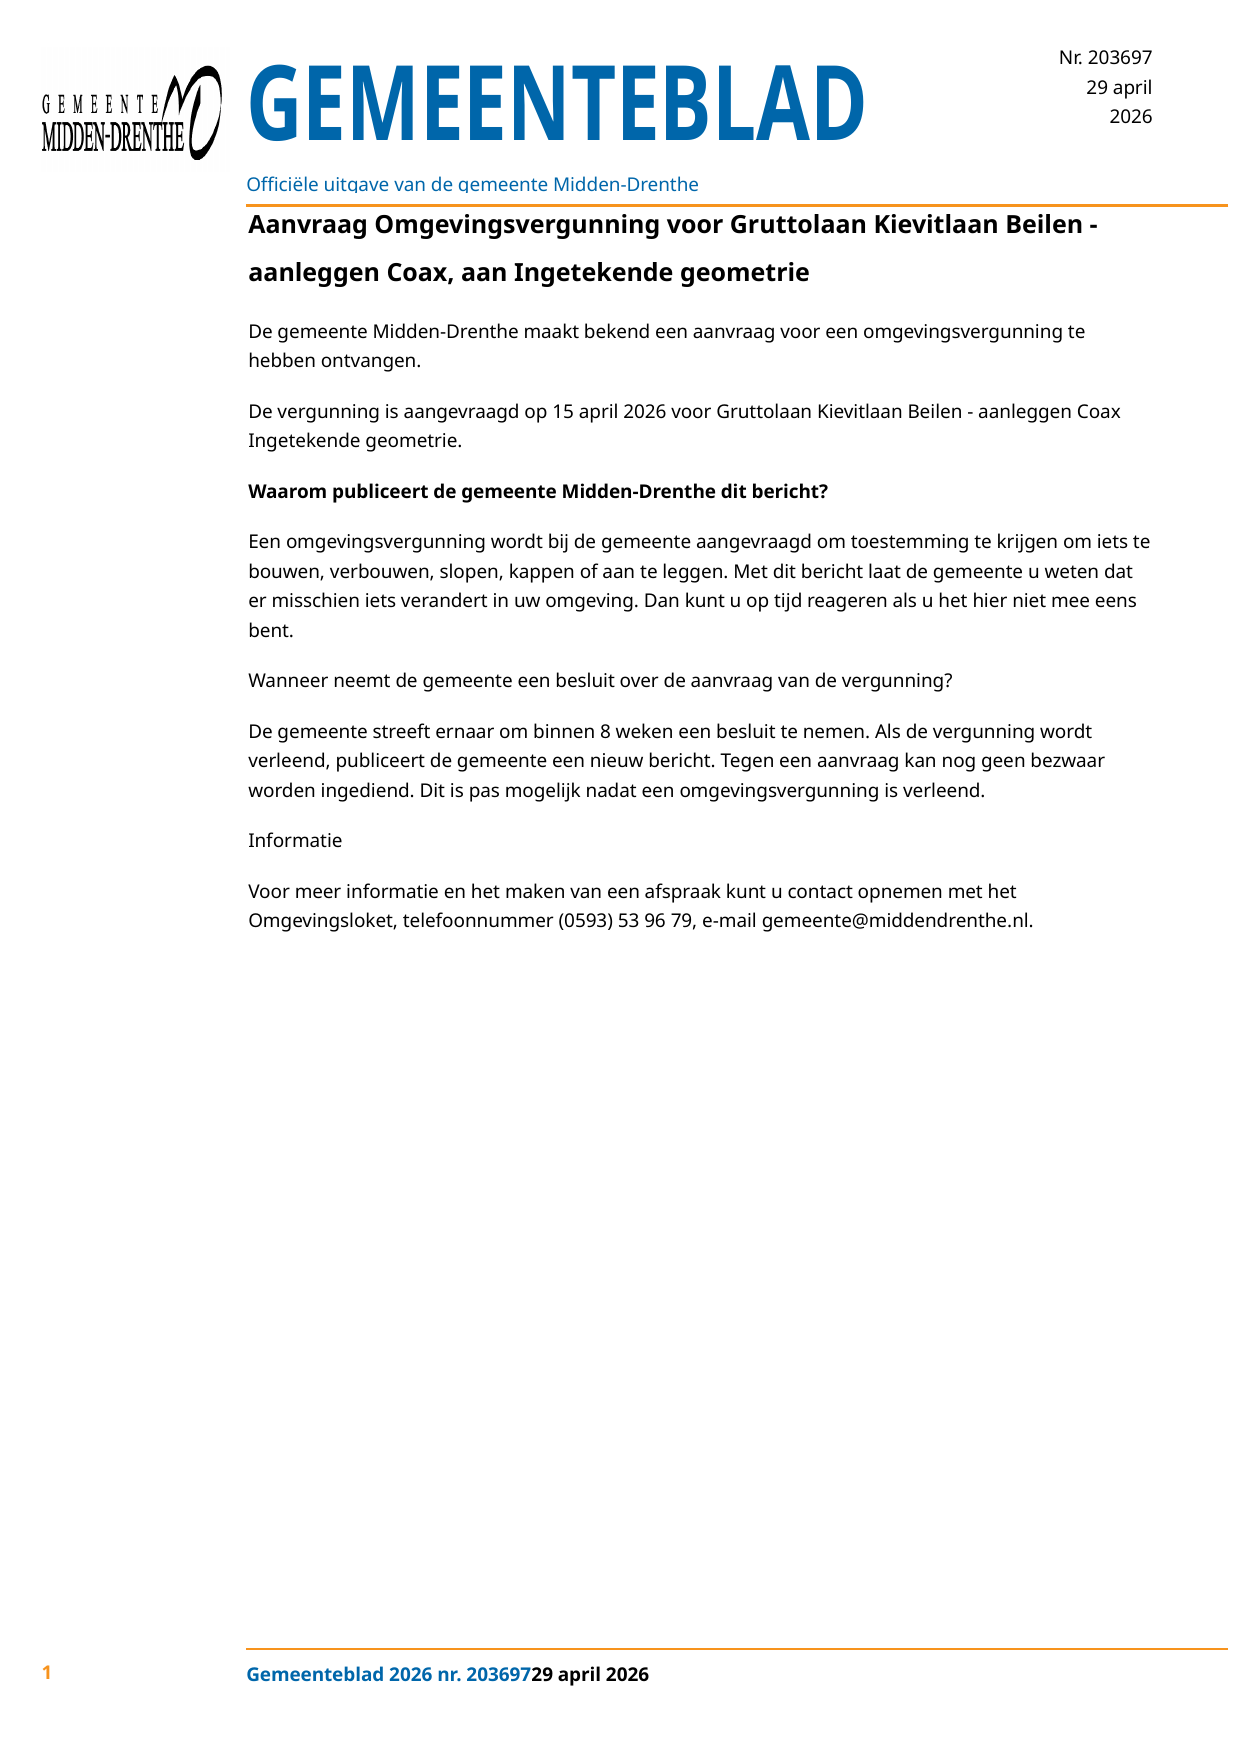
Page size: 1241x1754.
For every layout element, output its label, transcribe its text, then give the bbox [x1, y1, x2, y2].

text Informatie [248, 827, 1152, 853]
text De gemeente streeft ernaar om binnen 8 weken een besluit te nemen. Als de vergunning wordt verleend, publiceert de gemeente een nieuw bericht. Tegen een aanvraag kan nog geen bezwaar worden ingediend. Dit is pas mogelijk nadat een omgevingsvergunning is verleend. [248, 718, 1152, 803]
text De gemeente Midden-Drenthe maakt bekend een aanvraag voor een omgevingsvergunning te hebben ontvangen. [248, 318, 1152, 373]
text Een omgevingsvergunning wordt bij de gemeente aangevraagd om toestemming te krijgen om iets te bouwen, verbouwen, slopen, kappen of aan te leggen. Met dit bericht laat de gemeente u weten dat er misschien iets verandert in uw omgeving. Dan kunt u op tijd reageren als u het hier niet mee eens bent. [248, 528, 1152, 643]
text Aanvraag Omgevingsvergunning voor Gruttolaan Kievitlaan Beilen - aanleggen Coax, aan Ingetekende geometrie [248, 207, 1152, 288]
text Waarom publiceert de gemeente Midden-Drenthe dit bericht? [248, 478, 1152, 504]
text De vergunning is aangevraagd op 15 april 2026 voor Gruttolaan Kievitlaan Beilen - aanleggen Coax Ingetekende geometrie. [248, 398, 1152, 453]
text Voor meer informatie en het maken van een afspraak kunt u contact opnemen met het Omgevingsloket, telefoonnummer (0593) 53 96 79, e-mail gemeente@middendrenthe.nl. [248, 878, 1152, 933]
text Wanneer neemt de gemeente een besluit over de aanvraag van de vergunning? [248, 667, 1152, 693]
picture [41, 47, 231, 172]
